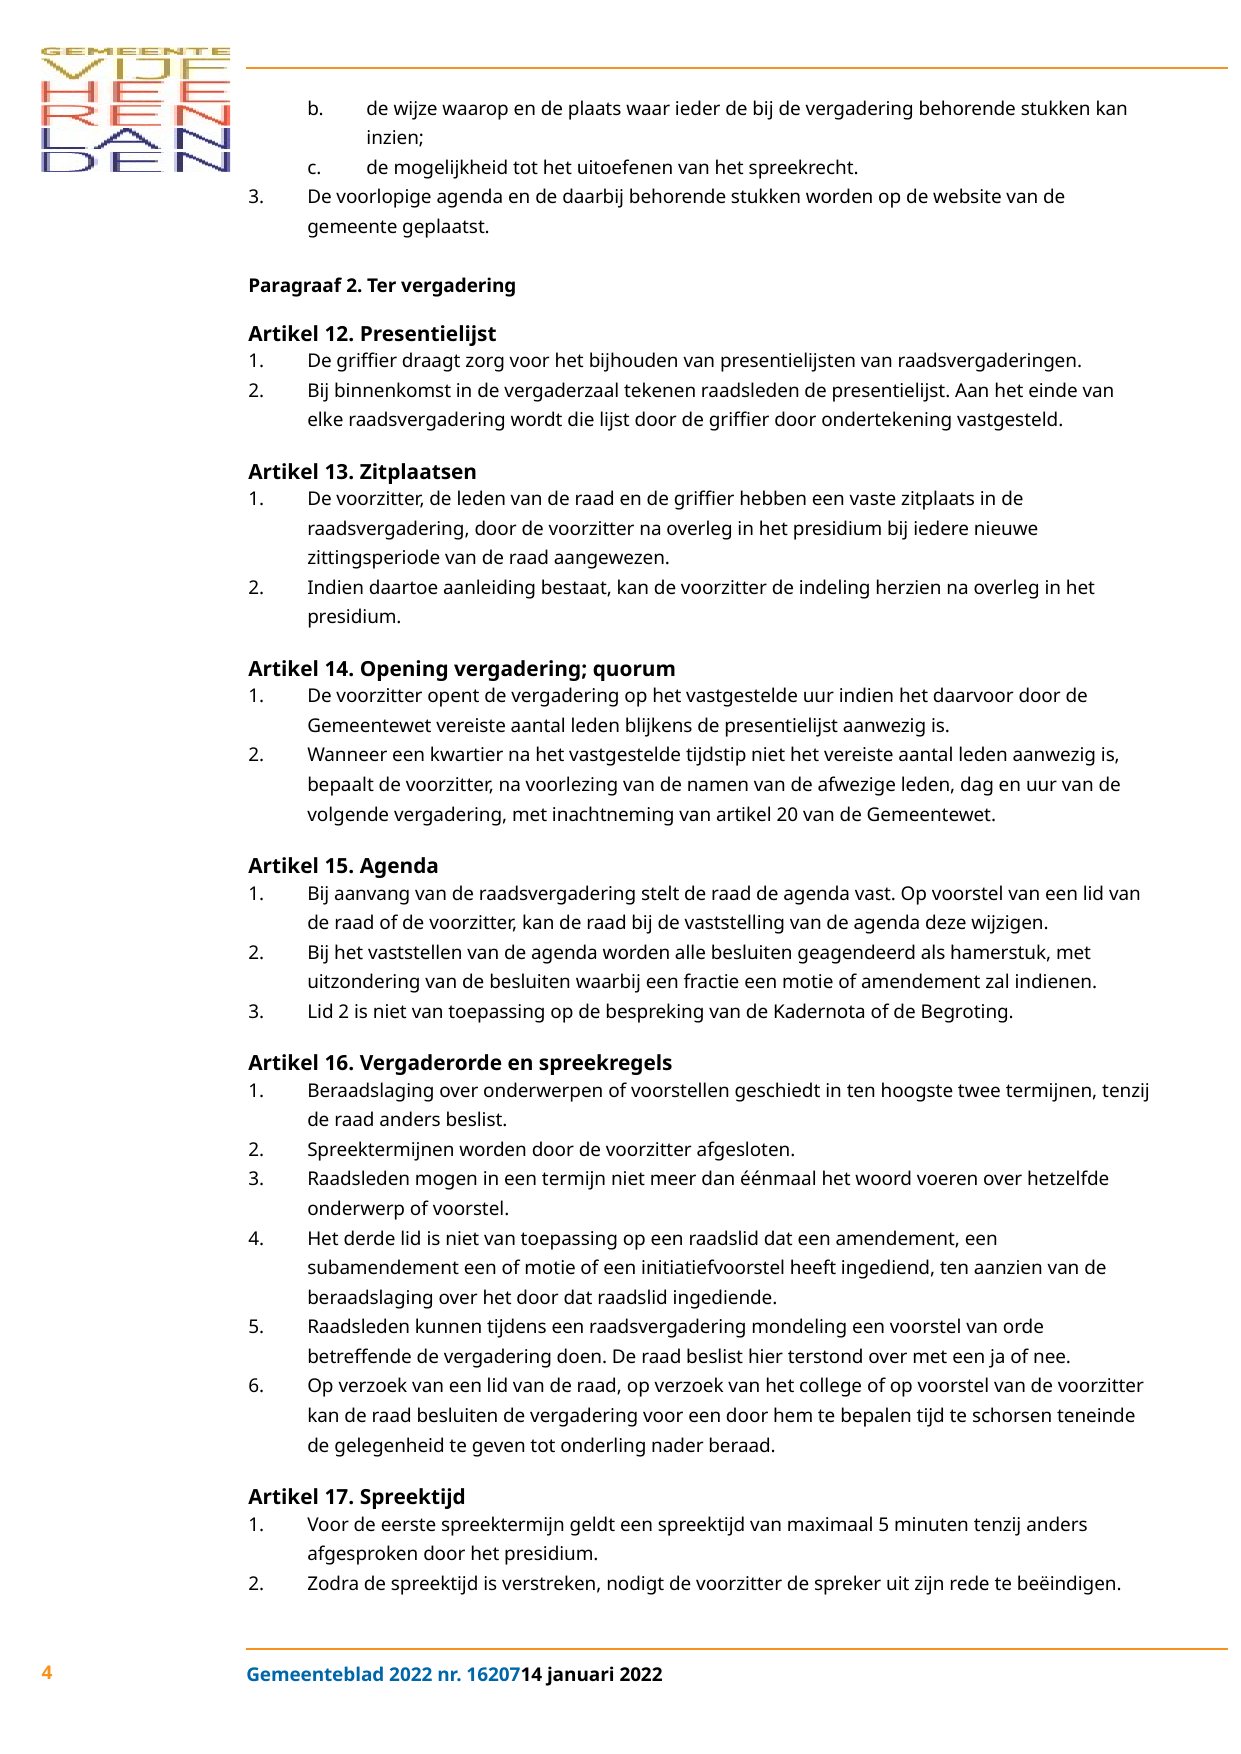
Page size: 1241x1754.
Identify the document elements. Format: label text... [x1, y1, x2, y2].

list Raadsleden kunnen tijdens een raadsvergadering mondeling een voorstel van orde betreffende de vergadering doen. De raad beslist hier terstond over met een ja of nee. [248, 1313, 1152, 1369]
list Spreektermijnen worden door de voorzitter afgesloten. [248, 1136, 1152, 1162]
list Bij het vaststellen van de agenda worden alle besluiten geagendeerd als hamerstuk, met uitzondering van de besluiten waarbij een fractie een motie of amendement zal indienen. [248, 939, 1152, 994]
list De voorzitter opent de vergadering op het vastgestelde uur indien het daarvoor door de Gemeentewet vereiste aantal leden blijkens de presentielijst aanwezig is. [248, 682, 1152, 738]
list De voorlopige agenda en de daarbij behorende stukken worden op de website van de gemeente geplaatst. [248, 183, 1152, 239]
text Paragraaf 2. Ter vergadering [248, 272, 1152, 298]
list Bij binnenkomst in de vergaderzaal tekenen raadsleden de presentielijst. Aan het einde van elke raadsvergadering wordt die lijst door de griffier door ondertekening vastgesteld. [248, 377, 1152, 432]
list De griffier draagt zorg voor het bijhouden van presentielijsten van raadsvergaderingen. [248, 347, 1152, 373]
list de wijze waarop en de plaats waar ieder de bij de vergadering behorende stukken kan inzien; [307, 95, 1152, 150]
text Artikel 13. Zitplaatsen [248, 457, 1152, 485]
text Artikel 15. Agenda [248, 851, 1152, 880]
text Artikel 17. Spreektijd [248, 1482, 1152, 1511]
list Zodra de spreektijd is verstreken, nodigt de voorzitter de spreker uit zijn rede te beëindigen. [248, 1570, 1152, 1596]
list Bij aanvang van de raadsvergadering stelt de raad de agenda vast. Op voorstel van een lid van de raad of de voorzitter, kan de raad bij de vaststelling van de agenda deze wijzigen. [248, 880, 1152, 935]
text Artikel 16. Vergaderorde en spreekregels [248, 1048, 1152, 1077]
list Voor de eerste spreektermijn geldt een spreektijd van maximaal 5 minuten tenzij anders afgesproken door het presidium. [248, 1511, 1152, 1566]
picture [41, 47, 231, 172]
list Lid 2 is niet van toepassing op de bespreking van de Kadernota of de Begroting. [248, 998, 1152, 1024]
list De voorzitter, de leden van de raad en de griffier hebben een vaste zitplaats in de raadsvergadering, door de voorzitter na overleg in het presidium bij iedere nieuwe zittingsperiode van de raad aangewezen. [248, 485, 1152, 570]
list Wanneer een kwartier na het vastgestelde tijdstip niet het vereiste aantal leden aanwezig is, bepaalt de voorzitter, na voorlezing van de namen van de afwezige leden, dag en uur van de volgende vergadering, met inachtneming van artikel 20 van de Gemeentewet. [248, 742, 1152, 827]
text Artikel 14. Opening vergadering; quorum [248, 654, 1152, 682]
text Artikel 12. Presentielijst [248, 319, 1152, 347]
list Raadsleden mogen in een termijn niet meer dan éénmaal het woord voeren over hetzelfde onderwerp of voorstel. [248, 1166, 1152, 1221]
list Op verzoek van een lid van de raad, op verzoek van het college of op voorstel van de voorzitter kan de raad besluiten de vergadering voor een door hem te bepalen tijd te schorsen teneinde de gelegenheid te geven tot onderling nader beraad. [248, 1373, 1152, 1458]
list Beraadslaging over onderwerpen of voorstellen geschiedt in ten hoogste twee termijnen, tenzij de raad anders beslist. [248, 1077, 1152, 1132]
list Het derde lid is niet van toepassing op een raadslid dat een amendement, een subamendement een of motie of een initiatiefvoorstel heeft ingediend, ten aanzien van de beraadslaging over het door dat raadslid ingediende. [248, 1225, 1152, 1310]
list Indien daartoe aanleiding bestaat, kan de voorzitter de indeling herzien na overleg in het presidium. [248, 574, 1152, 629]
list de mogelijkheid tot het uitoefenen van het spreekrecht. [307, 154, 1152, 180]
